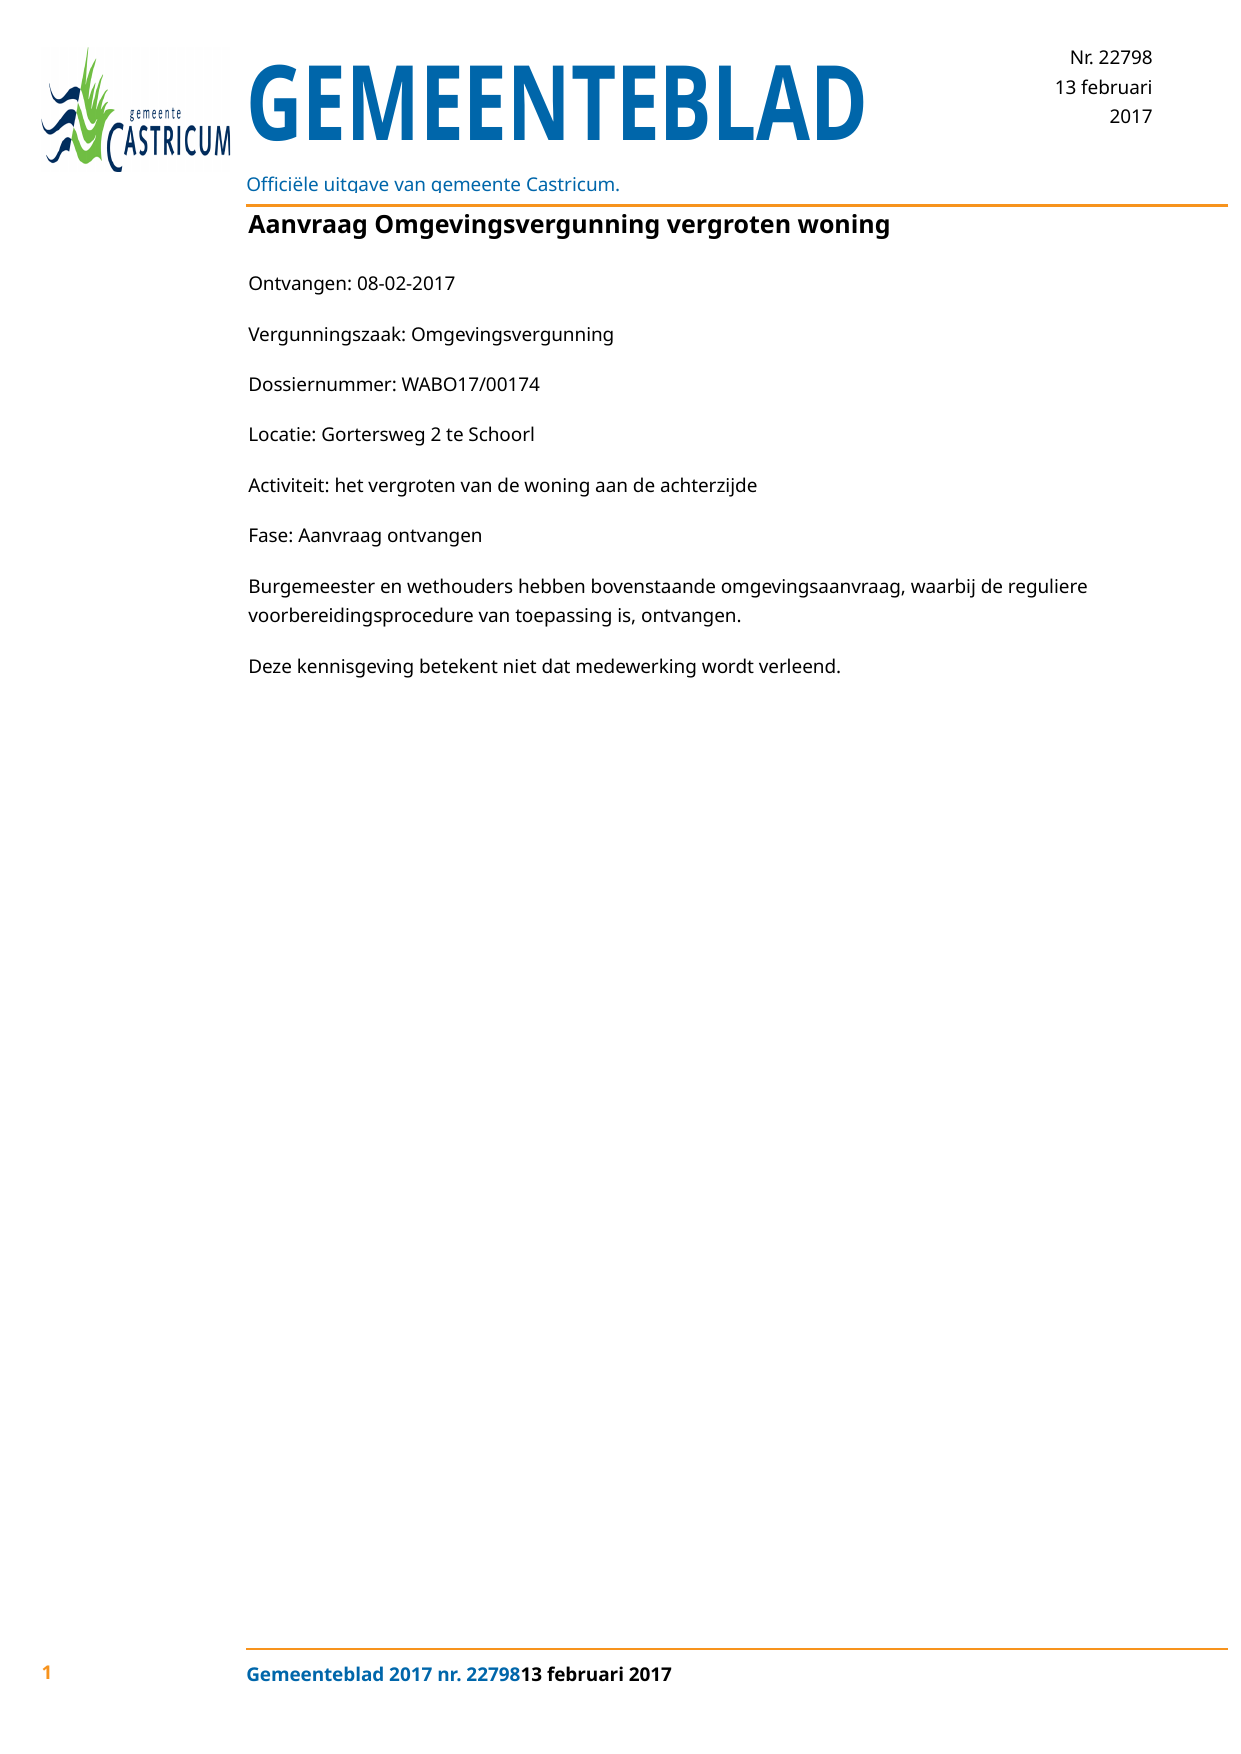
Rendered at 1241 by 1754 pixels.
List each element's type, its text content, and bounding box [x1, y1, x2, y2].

text Burgemeester en wethouders hebben bovenstaande omgevingsaanvraag, waarbij de reguliere voorbereidingsprocedure van toepassing is, ontvangen. [248, 573, 1152, 628]
text Ontvangen: 08-02-2017 [248, 270, 1152, 296]
text Activiteit: het vergroten van de woning aan de achterzijde [248, 472, 1152, 498]
text Vergunningszaak: Omgevingsvergunning [248, 321, 1152, 346]
text Aanvraag Omgevingsvergunning vergroten woning [248, 207, 1152, 241]
text Deze kennisgeving betekent niet dat medewerking wordt verleend. [248, 653, 1152, 678]
text Fase: Aanvraag ontvangen [248, 522, 1152, 548]
text Locatie: Gortersweg 2 te Schoorl [248, 422, 1152, 447]
text Dossiernummer: WABO17/00174 [248, 371, 1152, 397]
picture [41, 47, 231, 172]
